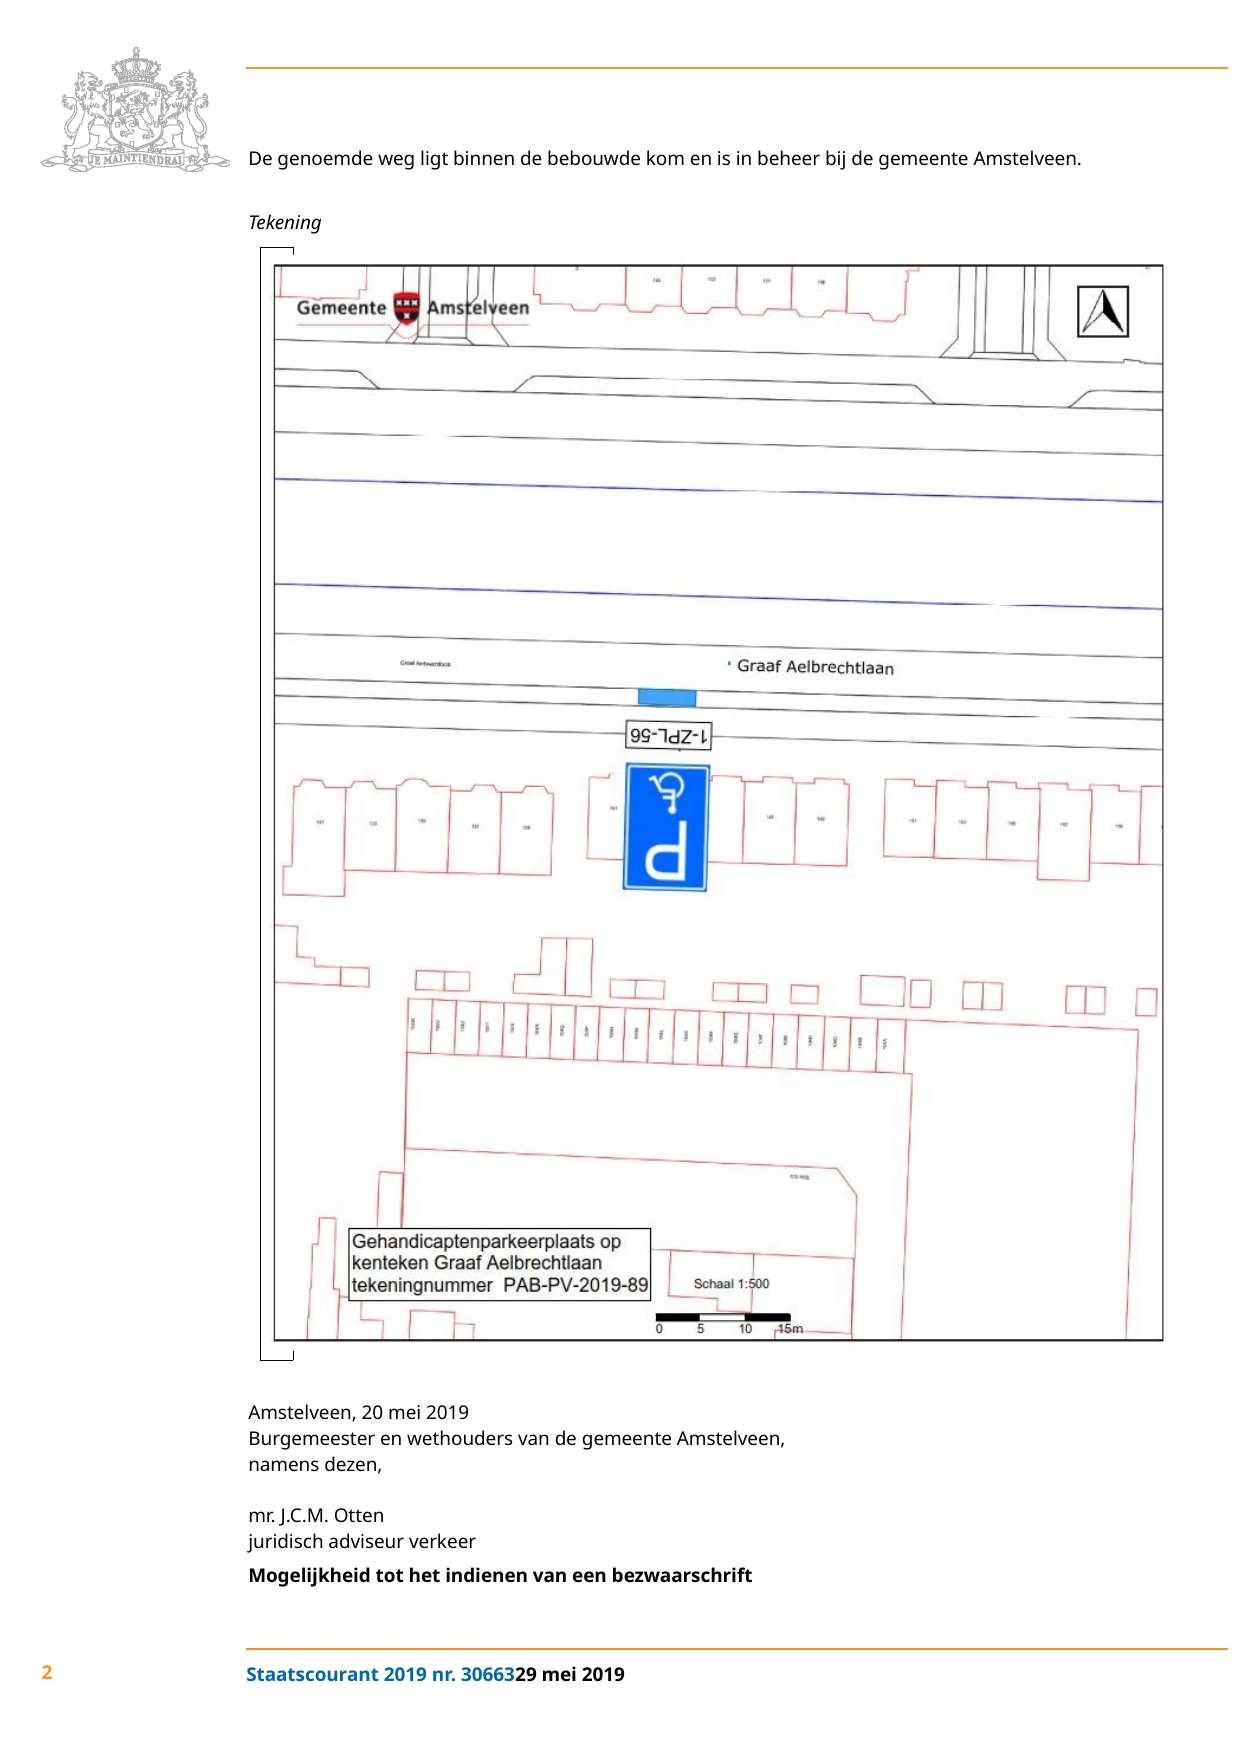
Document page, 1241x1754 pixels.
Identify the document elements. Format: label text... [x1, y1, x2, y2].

text Amstelveen, 20 mei 2019 [248, 1399, 1152, 1425]
picture [41, 47, 231, 172]
text Burgemeester en wethouders van de gemeente Amstelveen, [248, 1425, 1152, 1451]
text juridisch adviseur verkeer [248, 1528, 1152, 1554]
text namens dezen, [248, 1451, 1152, 1477]
text De genoemde weg ligt binnen de bebouwde kom en is in beheer bij de gemeente Amstelveen. [248, 145, 1152, 171]
text mr. J.C.M. Otten [248, 1502, 1152, 1528]
picture [268, 255, 1173, 1351]
text Mogelijkheid tot het indienen van een bezwaarschrift [248, 1567, 1152, 1587]
text Tekening [248, 209, 1152, 235]
